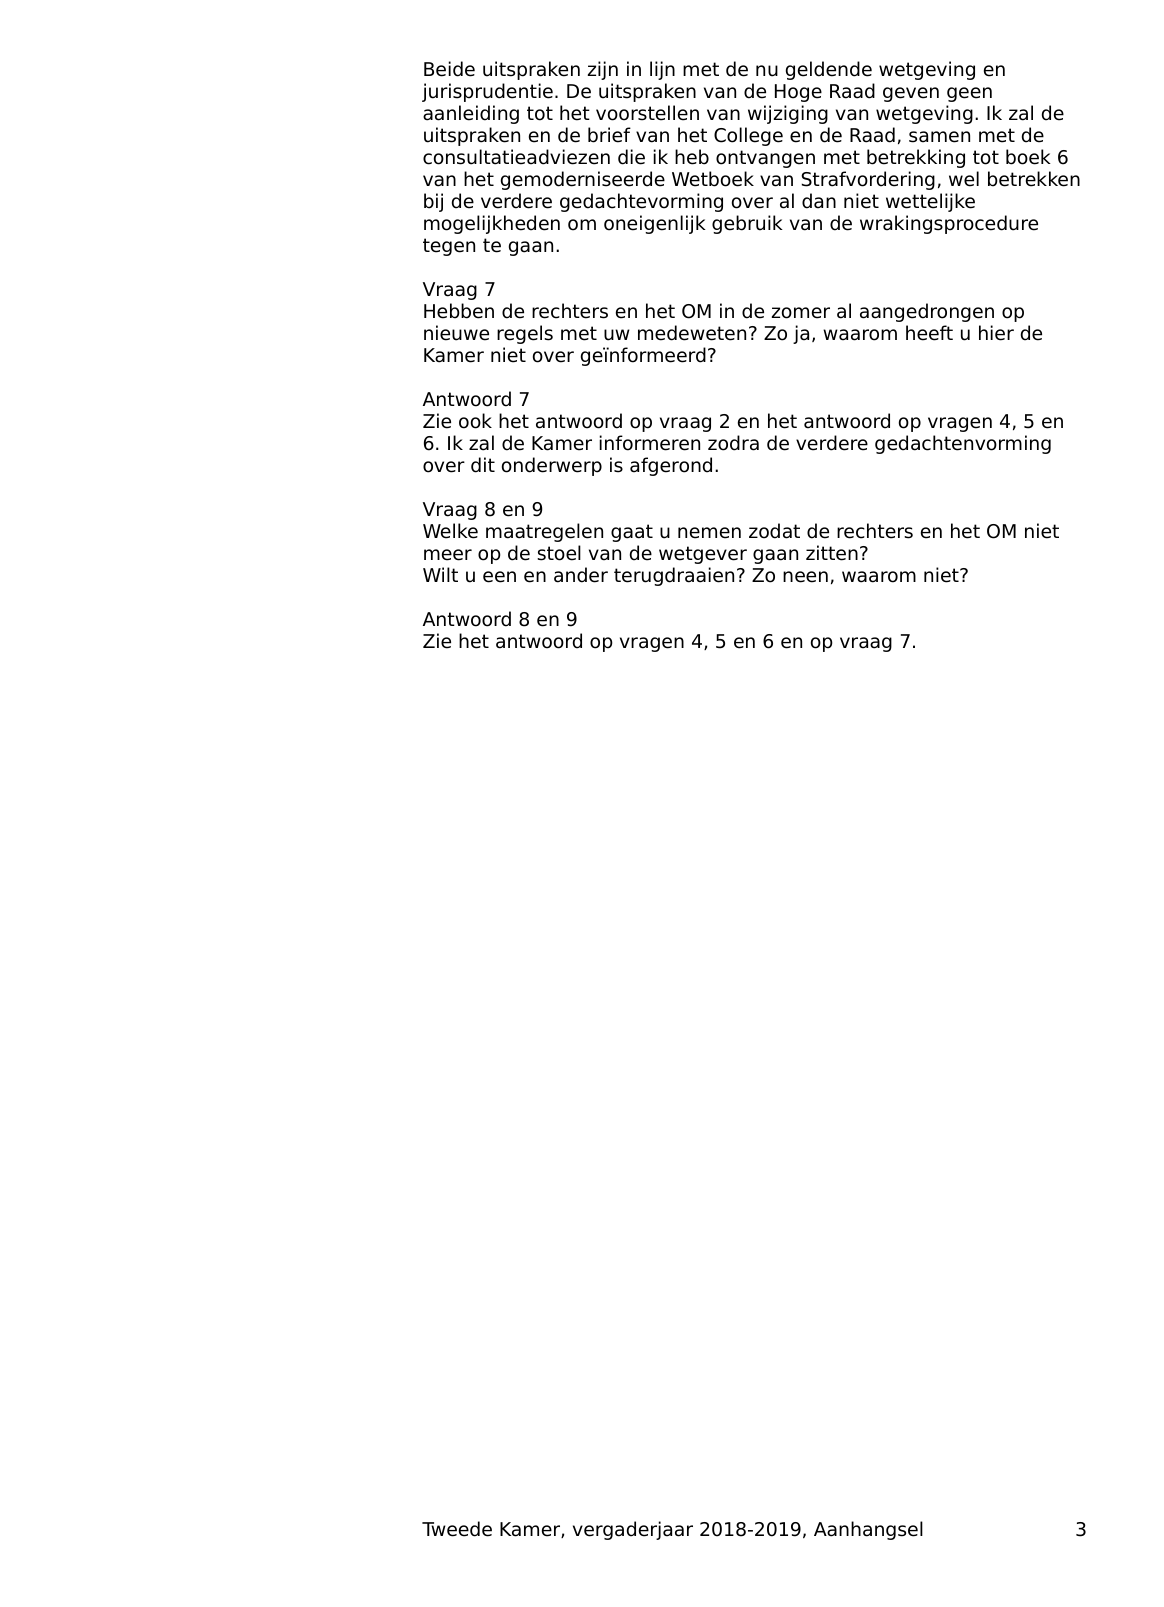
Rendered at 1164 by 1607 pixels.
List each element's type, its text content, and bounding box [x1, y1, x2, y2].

text Beide uitspraken zijn in lijn met de nu geldende wetgeving en jurisprudentie. De uitspraken van de Hoge Raad geven geen aanleiding tot het voorstellen van wijziging van wetgeving. Ik zal de uitspraken en de brief van het College en de Raad, samen met de consultatieadviezen die ik heb ontvangen met betrekking tot boek 6 van het gemoderniseerde Wetboek van Strafvordering, wel betrekken bij de verdere gedachtevorming over al dan niet wettelijke mogelijkheden om oneigenlijk gebruik van de wrakingsprocedure tegen te gaan. [422, 59, 1087, 257]
text Antwoord 8 en 9 [422, 609, 1087, 631]
text Welke maatregelen gaat u nemen zodat de rechters en het OM niet meer op de stoel van de wetgever gaan zitten? [422, 521, 1087, 565]
text Vraag 7 [422, 279, 1087, 301]
text Vraag 8 en 9 [422, 499, 1087, 521]
text Zie het antwoord op vragen 4, 5 en 6 en op vraag 7. [422, 631, 1087, 653]
text Zie ook het antwoord op vraag 2 en het antwoord op vragen 4, 5 en 6. Ik zal de Kamer informeren zodra de verdere gedachtenvorming over dit onderwerp is afgerond. [422, 411, 1087, 477]
text Antwoord 7 [422, 389, 1087, 411]
text Wilt u een en ander terugdraaien? Zo neen, waarom niet? [422, 565, 1087, 587]
text Hebben de rechters en het OM in de zomer al aangedrongen op nieuwe regels met uw medeweten? Zo ja, waarom heeft u hier de Kamer niet over geïnformeerd? [422, 301, 1087, 367]
